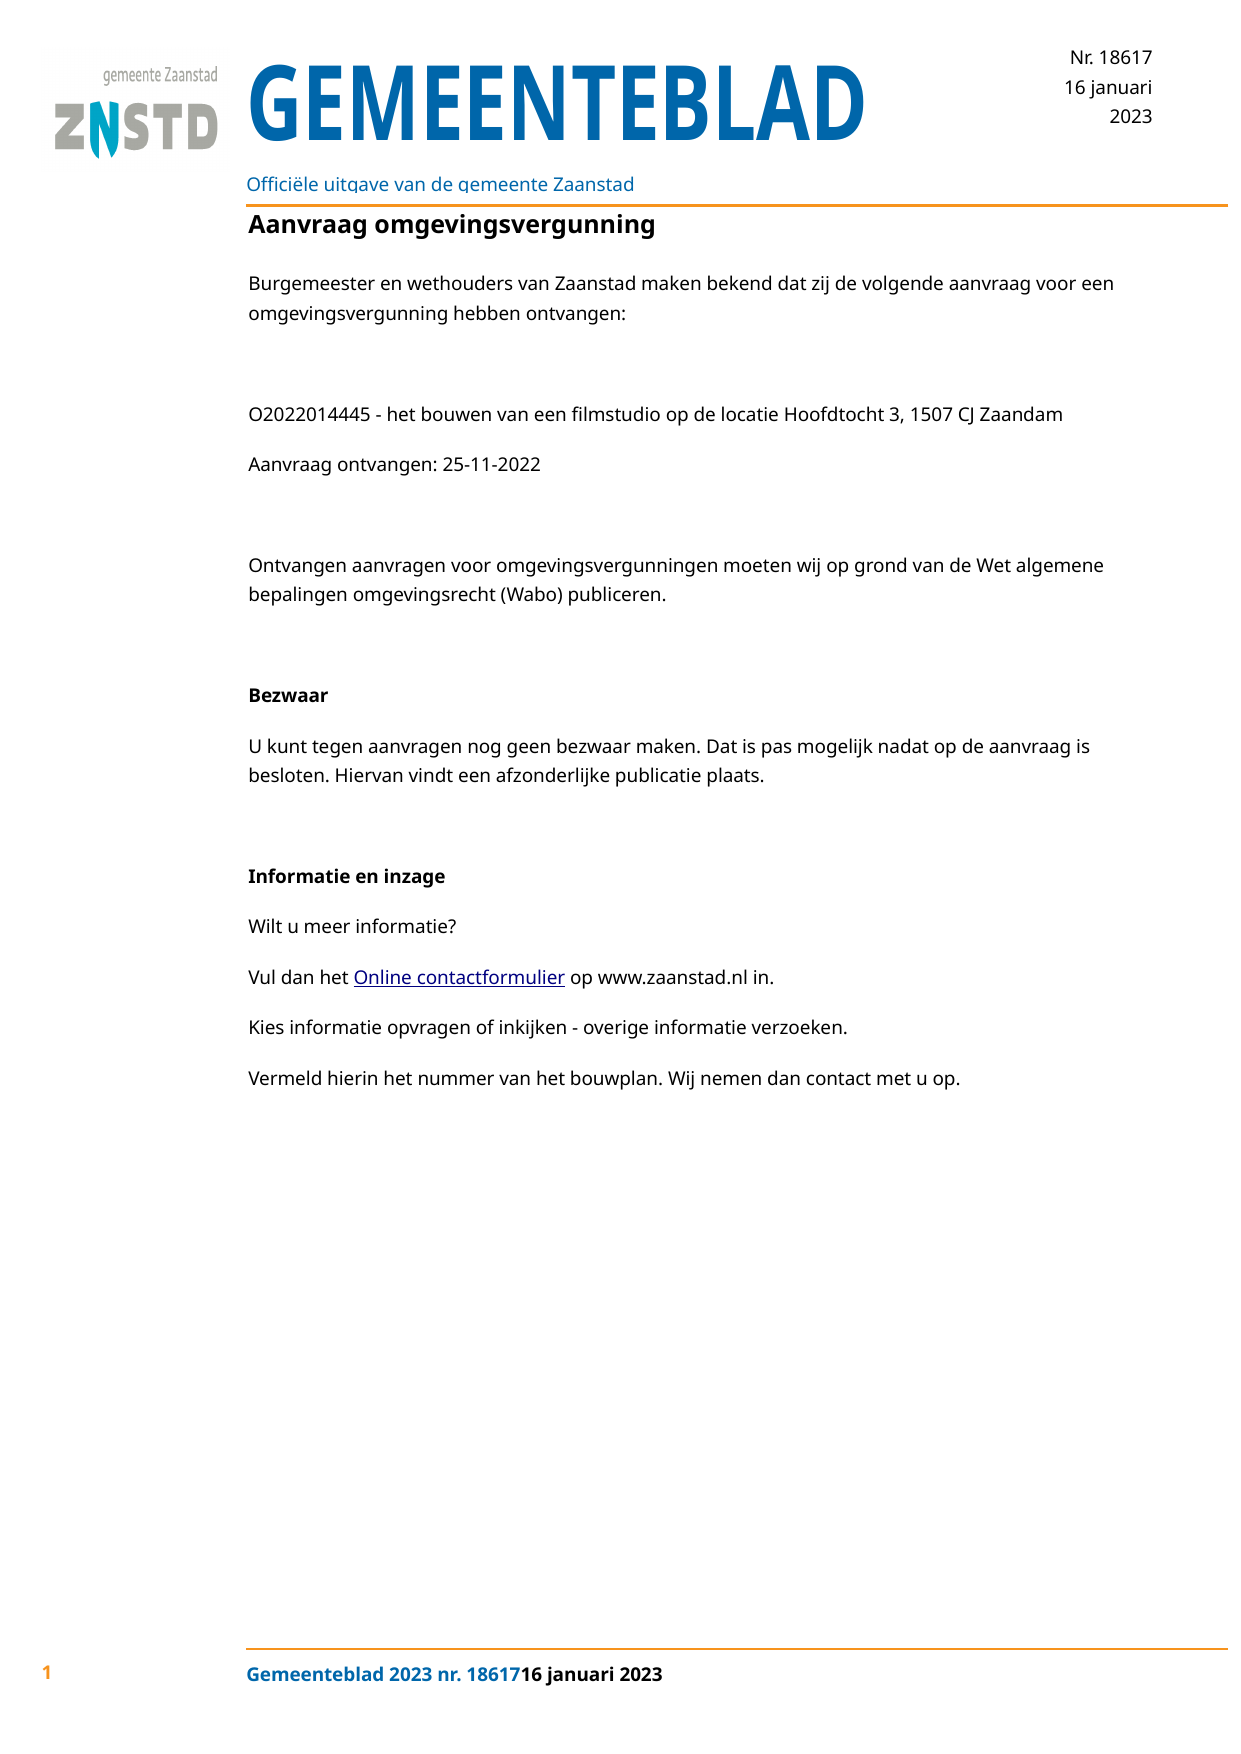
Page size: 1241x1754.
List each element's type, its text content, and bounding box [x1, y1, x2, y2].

text Vermeld hierin het nummer van het bouwplan. Wij nemen dan contact met u op. [248, 1065, 1152, 1091]
text Aanvraag omgevingsvergunning [248, 207, 1152, 241]
text O2022014445 - het bouwen van een filmstudio op de locatie Hoofdtocht 3, 1507 CJ Zaandam [248, 401, 1152, 426]
text Vul dan het Online contactformulier op www.zaanstad.nl in. [248, 964, 1152, 990]
text Aanvraag ontvangen: 25-11-2022 [248, 451, 1152, 477]
picture [41, 47, 231, 172]
text U kunt tegen aanvragen nog geen bezwaar maken. Dat is pas mogelijk nadat op de aanvraag is besloten. Hiervan vindt een afzonderlijke publicatie plaats. [248, 733, 1152, 788]
text Wilt u meer informatie? [248, 914, 1152, 939]
text Bezwaar [248, 682, 1152, 708]
text Ontvangen aanvragen voor omgevingsvergunningen moeten wij op grond van de Wet algemene bepalingen omgevingsrecht (Wabo) publiceren. [248, 552, 1152, 607]
text Kies informatie opvragen of inkijken - overige informatie verzoeken. [248, 1014, 1152, 1040]
text Informatie en inzage [248, 863, 1152, 889]
text Burgemeester en wethouders van Zaanstad maken bekend dat zij de volgende aanvraag voor een omgevingsvergunning hebben ontvangen: [248, 270, 1152, 326]
